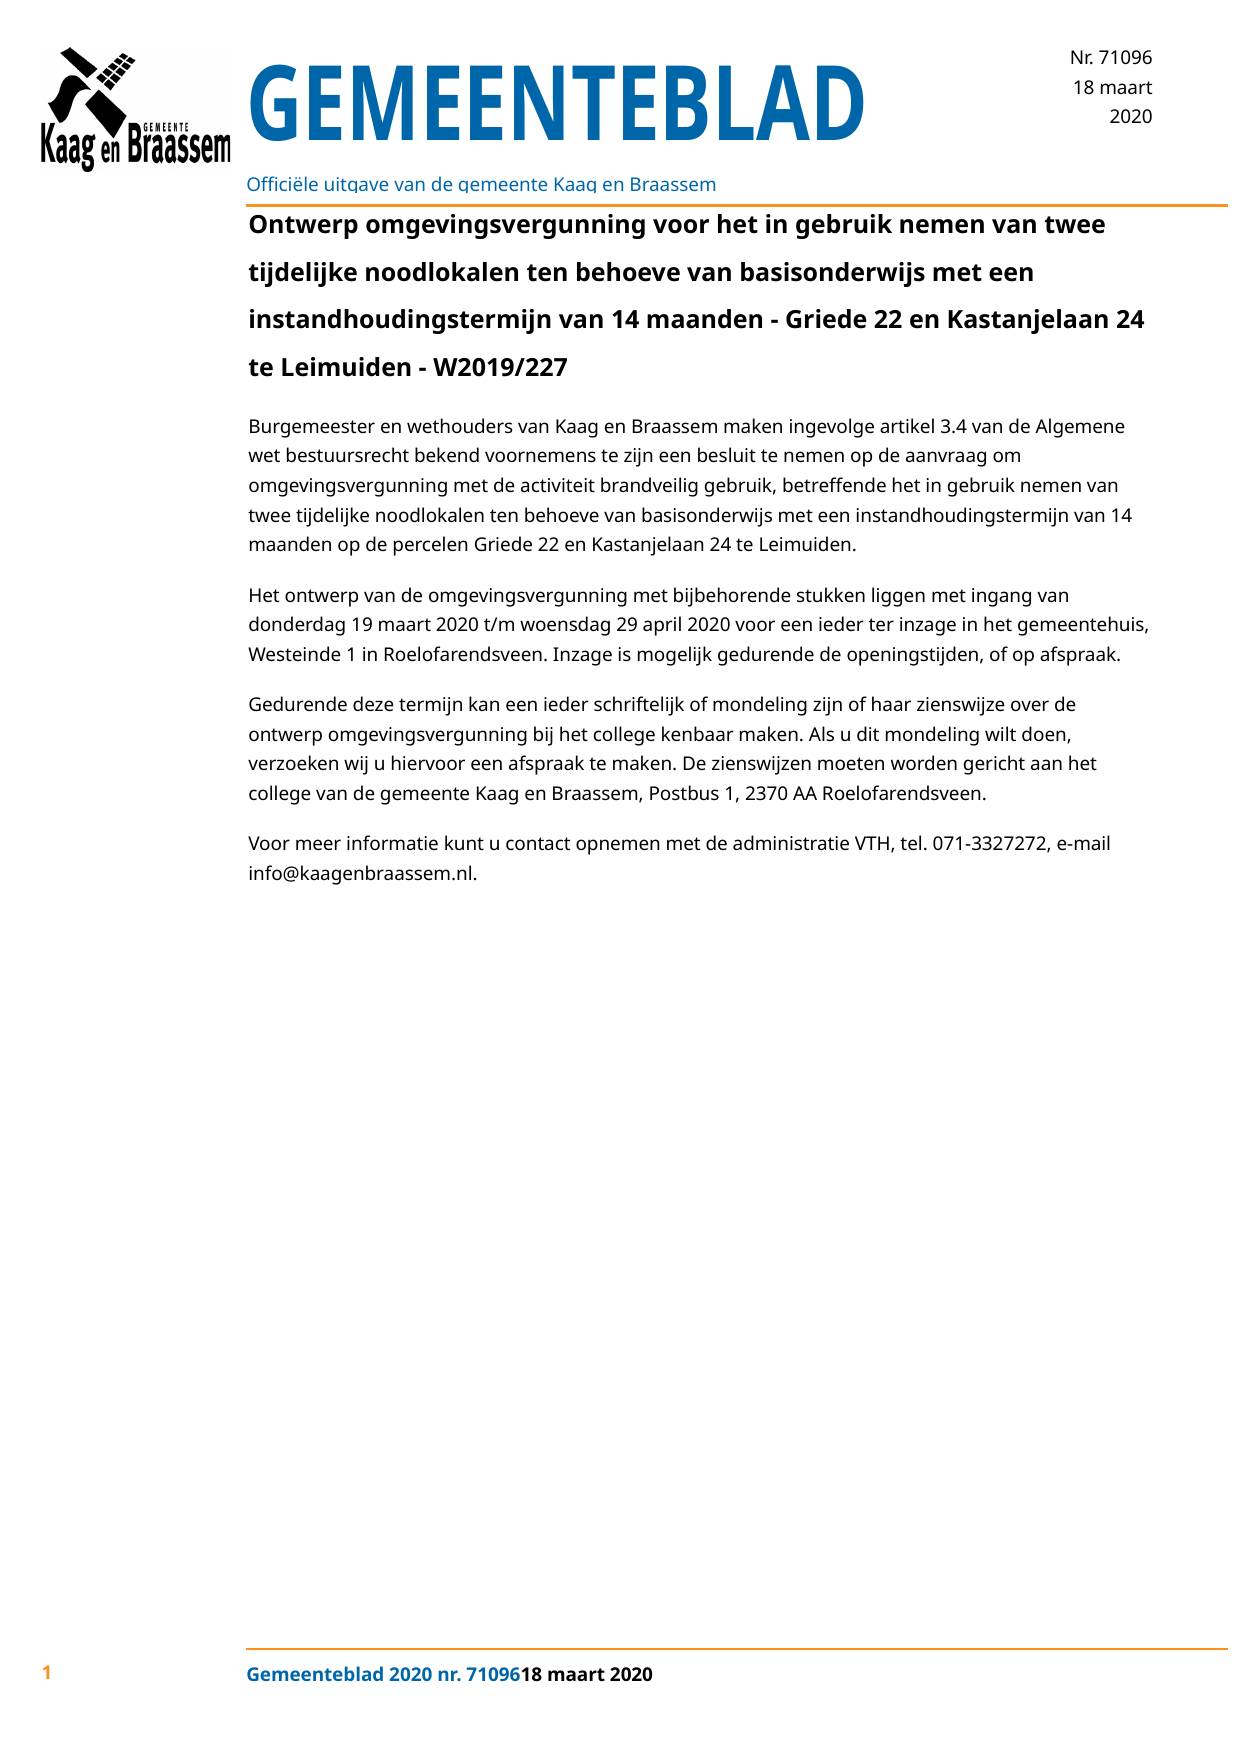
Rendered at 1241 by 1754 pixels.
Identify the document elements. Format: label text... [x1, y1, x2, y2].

text Gedurende deze termijn kan een ieder schriftelijk of mondeling zijn of haar zienswijze over de ontwerp omgevingsvergunning bij het college kenbaar maken. Als u dit mondeling wilt doen, verzoeken wij u hiervoor een afspraak te maken. De zienswijzen moeten worden gericht aan het college van de gemeente Kaag en Braassem, Postbus 1, 2370 AA Roelofarendsveen. [248, 691, 1152, 806]
text Burgemeester en wethouders van Kaag en Braassem maken ingevolge artikel 3.4 van de Algemene wet bestuursrecht bekend voornemens te zijn een besluit te nemen op de aanvraag om omgevingsvergunning met de activiteit brandveilig gebruik, betreffende het in gebruik nemen van twee tijdelijke noodlokalen ten behoeve van basisonderwijs met een instandhoudingstermijn van 14 maanden op de percelen Griede 22 en Kastanjelaan 24 te Leimuiden. [248, 413, 1152, 557]
text Ontwerp omgevingsvergunning voor het in gebruik nemen van twee tijdelijke noodlokalen ten behoeve van basisonderwijs met een instandhoudingstermijn van 14 maanden - Griede 22 en Kastanjelaan 24 te Leimuiden - W2019/227 [248, 207, 1152, 384]
text Voor meer informatie kunt u contact opnemen met de administratie VTH, tel. 071-3327272, e-mail info@kaagenbraassem.nl. [248, 831, 1152, 886]
text Het ontwerp van de omgevingsvergunning met bijbehorende stukken liggen met ingang van donderdag 19 maart 2020 t/m woensdag 29 april 2020 voor een ieder ter inzage in het gemeentehuis, Westeinde 1 in Roelofarendsveen. Inzage is mogelijk gedurende de openingstijden, of op afspraak. [248, 582, 1152, 667]
picture [41, 47, 231, 172]
